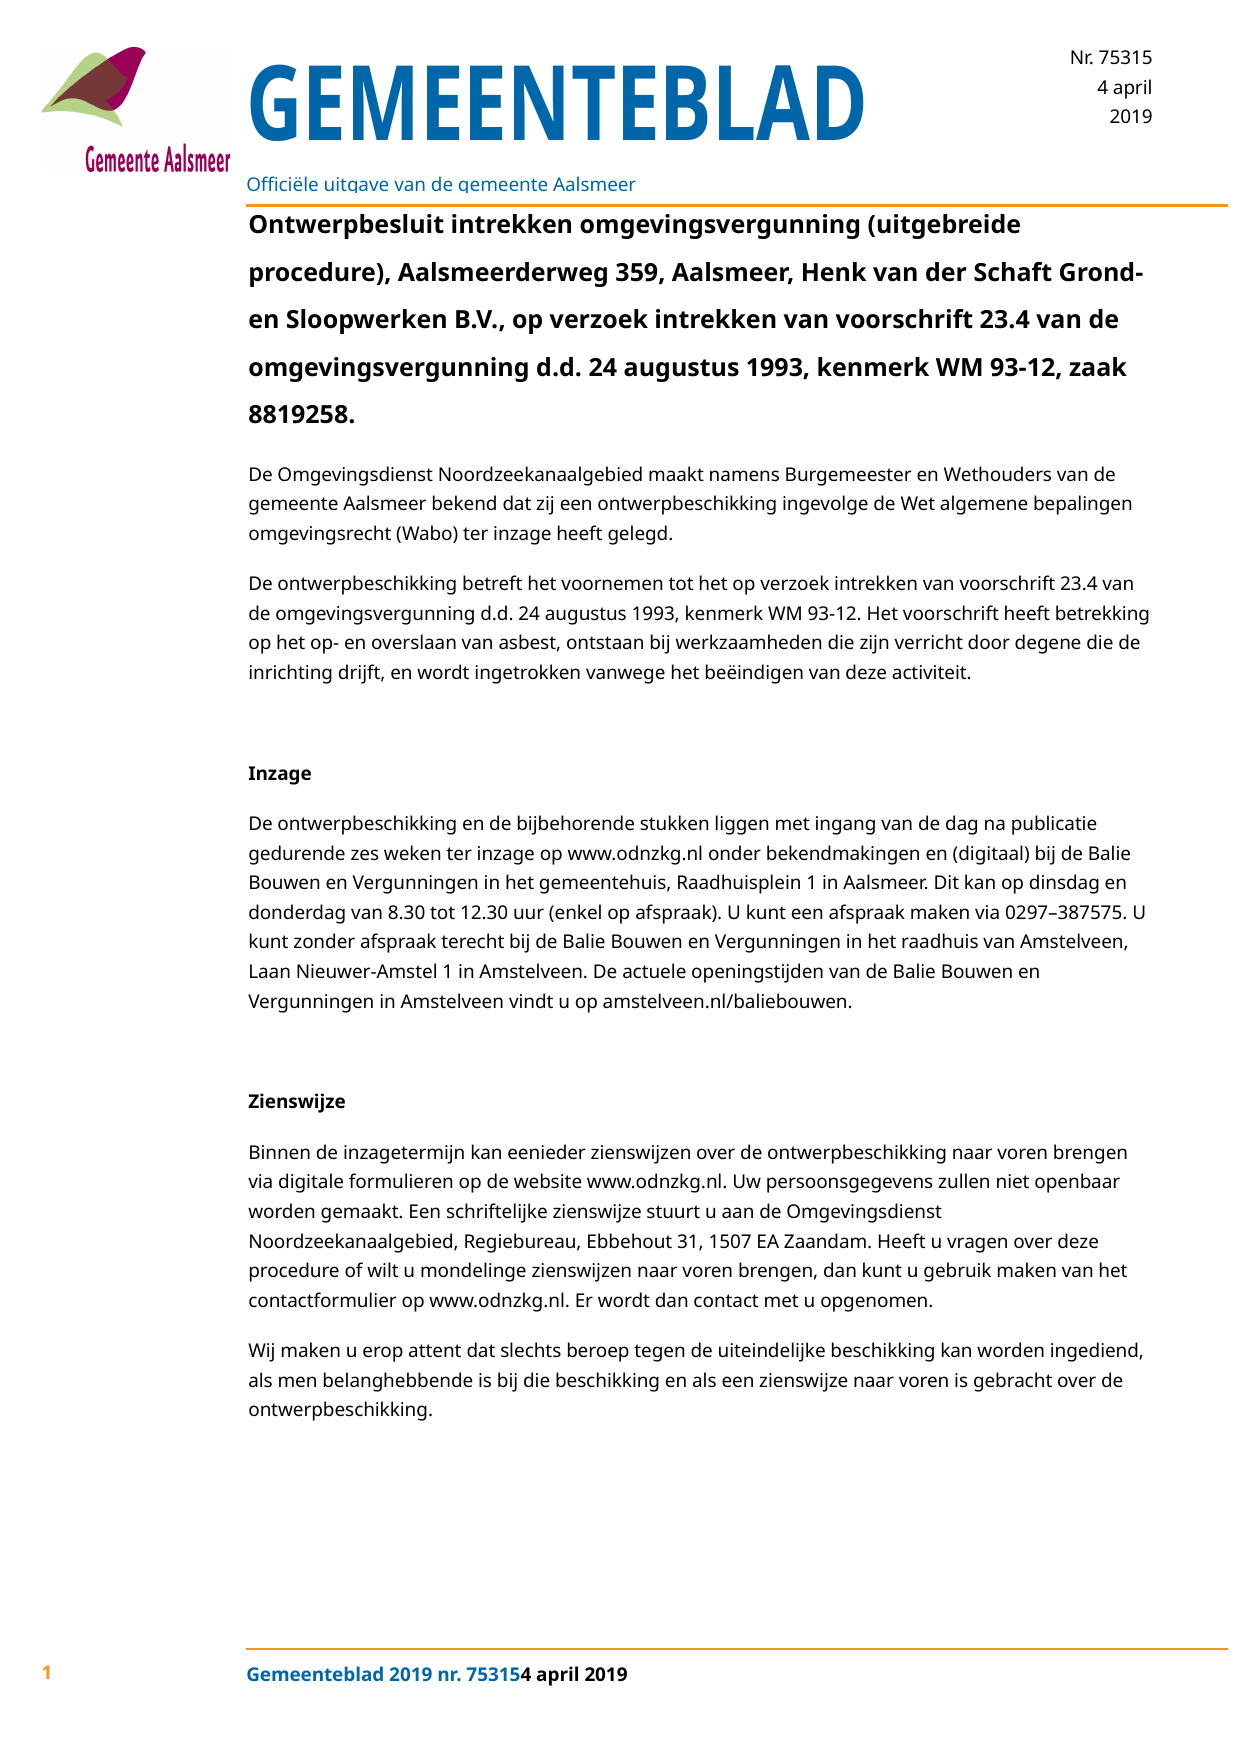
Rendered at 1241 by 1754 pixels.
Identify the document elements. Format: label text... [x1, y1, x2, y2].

picture [41, 47, 231, 172]
text Wij maken u erop attent dat slechts beroep tegen de uiteindelijke beschikking kan worden ingediend, als men belanghebbende is bij die beschikking en als een zienswijze naar voren is gebracht over de ontwerpbeschikking. [248, 1337, 1152, 1422]
text Zienswijze [248, 1089, 1152, 1114]
text De Omgevingsdienst Noordzeekanaalgebied maakt namens Burgemeester en Wethouders van de gemeente Aalsmeer bekend dat zij een ontwerpbeschikking ingevolge de Wet algemene bepalingen omgevingsrecht (Wabo) ter inzage heeft gelegd. [248, 461, 1152, 546]
text Inzage [248, 760, 1152, 786]
text De ontwerpbeschikking betreft het voornemen tot het op verzoek intrekken van voorschrift 23.4 van de omgevingsvergunning d.d. 24 augustus 1993, kenmerk WM 93-12. Het voorschrift heeft betrekking op het op- en overslaan van asbest, ontstaan bij werkzaamheden die zijn verricht door degene die de inrichting drijft, en wordt ingetrokken vanwege het beëindigen van deze activiteit. [248, 570, 1152, 685]
text De ontwerpbeschikking en de bijbehorende stukken liggen met ingang van de dag na publicatie gedurende zes weken ter inzage op www.odnzkg.nl onder bekendmakingen en (digitaal) bij de Balie Bouwen en Vergunningen in het gemeentehuis, Raadhuisplein 1 in Aalsmeer. Dit kan op dinsdag en donderdag van 8.30 tot 12.30 uur (enkel op afspraak). U kunt een afspraak maken via 0297–387575. U kunt zonder afspraak terecht bij de Balie Bouwen en Vergunningen in het raadhuis van Amstelveen, Laan Nieuwer-Amstel 1 in Amstelveen. De actuele openingstijden van de Balie Bouwen en Vergunningen in Amstelveen vindt u op amstelveen.nl/baliebouwen. [248, 810, 1152, 1013]
text Binnen de inzagetermijn kan eenieder zienswijzen over de ontwerpbeschikking naar voren brengen via digitale formulieren op de website www.odnzkg.nl. Uw persoonsgegevens zullen niet openbaar worden gemaakt. Een schriftelijke zienswijze stuurt u aan de Omgevingsdienst Noordzeekanaalgebied, Regiebureau, Ebbehout 31, 1507 EA Zaandam. Heeft u vragen over deze procedure of wilt u mondelinge zienswijzen naar voren brengen, dan kunt u gebruik maken van het contactformulier op www.odnzkg.nl. Er wordt dan contact met u opgenomen. [248, 1139, 1152, 1313]
text Ontwerpbesluit intrekken omgevingsvergunning (uitgebreide procedure), Aalsmeerderweg 359, Aalsmeer, Henk van der Schaft Grond- en Sloopwerken B.V., op verzoek intrekken van voorschrift 23.4 van de omgevingsvergunning d.d. 24 augustus 1993, kenmerk WM 93-12, zaak 8819258. [248, 207, 1152, 431]
